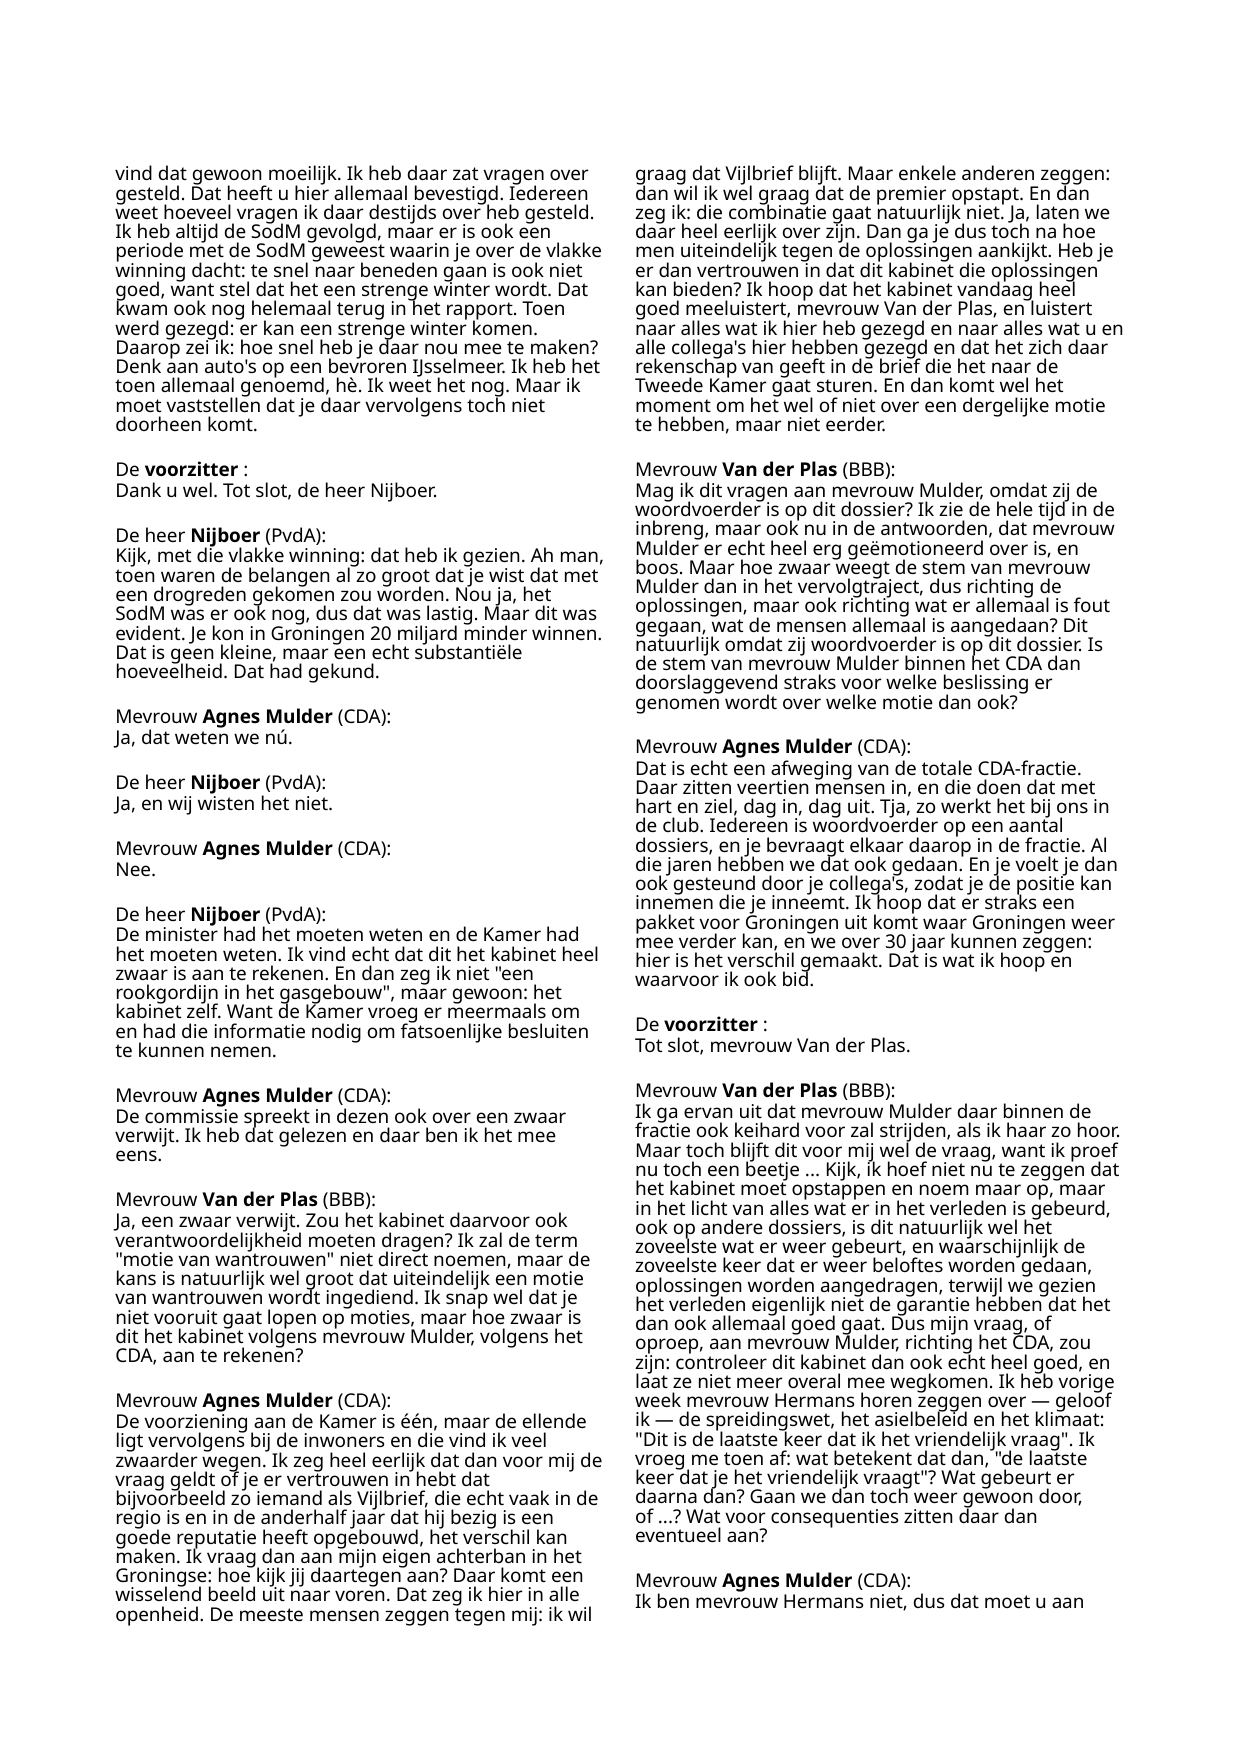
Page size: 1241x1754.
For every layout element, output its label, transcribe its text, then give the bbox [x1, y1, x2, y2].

text Ja, een zwaar verwijt. Zou het kabinet daarvoor ook verantwoordelijkheid moeten dragen? Ik zal de term "motie van wantrouwen" niet direct noemen, maar de kans is natuurlijk wel groot dat uiteindelijk een motie van wantrouwen wordt ingediend. Ik snap wel dat je niet vooruit gaat lopen op moties, maar hoe zwaar is dit het kabinet volgens mevrouw Mulder, volgens het CDA, aan te rekenen? [115, 1212, 605, 1366]
text Dat is echt een afweging van de totale CDA-fractie. Daar zitten veertien mensen in, en die doen dat met hart en ziel, dag in, dag uit. Tja, zo werkt het bij ons in de club. Iedereen is woordvoerder op een aantal dossiers, en je bevraagt elkaar daarop in de fractie. Al die jaren hebben we dat ook gedaan. En je voelt je dan ook gesteund door je collega's, zodat je de positie kan innemen die je inneemt. Ik hoop dat er straks een pakket voor Groningen uit komt waar Groningen weer mee verder kan, en we over 30 jaar kunnen zeggen: hier is het verschil gemaakt. Dat is wat ik hoop en waarvoor ik ook bid. [635, 759, 1125, 991]
text Mevrouw Agnes Mulder (CDA): [115, 835, 605, 861]
text Mevrouw Agnes Mulder (CDA): [115, 1387, 605, 1413]
text De heer Nijboer (PvdA): [115, 901, 605, 926]
text Mag ik dit vragen aan mevrouw Mulder, omdat zij de woordvoerder is op dit dossier? Ik zie de hele tijd in de inbreng, maar ook nu in de antwoorden, dat mevrouw Mulder er echt heel erg geëmotioneerd over is, en boos. Maar hoe zwaar weegt de stem van mevrouw Mulder dan in het vervolgtraject, dus richting de oplossingen, maar ook richting wat er allemaal is fout gegaan, wat de mensen allemaal is aangedaan? Dit natuurlijk omdat zij woordvoerder is op dit dossier. Is de stem van mevrouw Mulder binnen het CDA dan doorslaggevend straks voor welke beslissing er genomen wordt over welke motie dan ook? [635, 482, 1125, 713]
text Nee. [115, 861, 605, 880]
text Mevrouw Van der Plas (BBB): [115, 1187, 605, 1212]
text De heer Nijboer (PvdA): [115, 522, 605, 547]
text Mevrouw Agnes Mulder (CDA): [635, 734, 1125, 759]
text De voorziening aan de Kamer is één, maar de ellende ligt vervolgens bij de inwoners en die vind ik veel zwaarder wegen. Ik zeg heel eerlijk dat dan voor mij de vraag geldt of je er vertrouwen in hebt dat bijvoorbeeld zo iemand als Vijlbrief, die echt vaak in de regio is en in de anderhalf jaar dat hij bezig is een goede reputatie heeft opgebouwd, het verschil kan maken. Ik vraag dan aan mijn eigen achterban in het Groningse: hoe kijk jij daartegen aan? Daar komt een wisselend beeld uit naar voren. Dat zeg ik hier in alle openheid. De meeste mensen zeggen tegen mij: ik wil [115, 1413, 605, 1625]
text Mevrouw Agnes Mulder (CDA): [635, 1567, 1125, 1593]
text graag dat Vijlbrief blijft. Maar enkele anderen zeggen: dan wil ik wel graag dat de premier opstapt. En dan zeg ik: die combinatie gaat natuurlijk niet. Ja, laten we daar heel eerlijk over zijn. Dan ga je dus toch na hoe men uiteindelijk tegen de oplossingen aankijkt. Heb je er dan vertrouwen in dat dit kabinet die oplossingen kan bieden? Ik hoop dat het kabinet vandaag heel goed meeluistert, mevrouw Van der Plas, en luistert naar alles wat ik hier heb gezegd en naar alles wat u en alle collega's hier hebben gezegd en dat het zich daar rekenschap van geeft in de brief die het naar de Tweede Kamer gaat sturen. En dan komt wel het moment om het wel of niet over een dergelijke motie te hebben, maar niet eerder. [635, 165, 1125, 435]
text Kijk, met die vlakke winning: dat heb ik gezien. Ah man, toen waren de belangen al zo groot dat je wist dat met een drogreden gekomen zou worden. Nou ja, het SodM was er ook nog, dus dat was lastig. Maar dit was evident. Je kon in Groningen 20 miljard minder winnen. Dat is geen kleine, maar een echt substantiële hoeveelheid. Dat had gekund. [115, 547, 605, 682]
text Mevrouw Agnes Mulder (CDA): [115, 703, 605, 729]
text Dank u wel. Tot slot, de heer Nijboer. [115, 482, 605, 501]
text Mevrouw Agnes Mulder (CDA): [115, 1082, 605, 1108]
text Mevrouw Van der Plas (BBB): [635, 1077, 1125, 1103]
text De voorzitter : [635, 1012, 1125, 1037]
text Ik ga ervan uit dat mevrouw Mulder daar binnen de fractie ook keihard voor zal strijden, als ik haar zo hoor. Maar toch blijft dit voor mij wel de vraag, want ik proef nu toch een beetje ... Kijk, ik hoef niet nu te zeggen dat het kabinet moet opstappen en noem maar op, maar in het licht van alles wat er in het verleden is gebeurd, ook op andere dossiers, is dit natuurlijk wel het zoveelste wat er weer gebeurt, en waarschijnlijk de zoveelste keer dat er weer beloftes worden gedaan, oplossingen worden aangedragen, terwijl we gezien het verleden eigenlijk niet de garantie hebben dat het dan ook allemaal goed gaat. Dus mijn vraag, of oproep, aan mevrouw Mulder, richting het CDA, zou zijn: controleer dit kabinet dan ook echt heel goed, en laat ze niet meer overal mee wegkomen. Ik heb vorige week mevrouw Hermans horen zeggen over — geloof ik — de spreidingswet, het asielbeleid en het klimaat: "Dit is de laatste keer dat ik het vriendelijk vraag". Ik vroeg me toen af: wat betekent dat dan, "de laatste keer dat je het vriendelijk vraagt"? Wat gebeurt er daarna dan? Gaan we dan toch weer gewoon door, of ...? Wat voor consequenties zitten daar dan eventueel aan? [635, 1103, 1125, 1546]
text Ja, dat weten we nú. [115, 729, 605, 748]
text De minister had het moeten weten en de Kamer had het moeten weten. Ik vind echt dat dit het kabinet heel zwaar is aan te rekenen. En dan zeg ik niet "een rookgordijn in het gasgebouw", maar gewoon: het kabinet zelf. Want de Kamer vroeg er meermaals om en had die informatie nodig om fatsoenlijke besluiten te kunnen nemen. [115, 926, 605, 1061]
text De voorzitter : [115, 456, 605, 482]
text De heer Nijboer (PvdA): [115, 769, 605, 795]
text Mevrouw Van der Plas (BBB): [635, 456, 1125, 482]
text vind dat gewoon moeilijk. Ik heb daar zat vragen over gesteld. Dat heeft u hier allemaal bevestigd. Iedereen weet hoeveel vragen ik daar destijds over heb gesteld. Ik heb altijd de SodM gevolgd, maar er is ook een periode met de SodM geweest waarin je over de vlakke winning dacht: te snel naar beneden gaan is ook niet goed, want stel dat het een strenge winter wordt. Dat kwam ook nog helemaal terug in het rapport. Toen werd gezegd: er kan een strenge winter komen. Daarop zei ik: hoe snel heb je daar nou mee te maken? Denk aan auto's op een bevroren IJsselmeer. Ik heb het toen allemaal genoemd, hè. Ik weet het nog. Maar ik moet vaststellen dat je daar vervolgens toch niet doorheen komt. [115, 165, 605, 435]
text Ja, en wij wisten het niet. [115, 795, 605, 814]
text Tot slot, mevrouw Van der Plas. [635, 1037, 1125, 1057]
text De commissie spreekt in dezen ook over een zwaar verwijt. Ik heb dat gelezen en daar ben ik het mee eens. [115, 1108, 605, 1166]
text Ik ben mevrouw Hermans niet, dus dat moet u aan [635, 1593, 1125, 1612]
